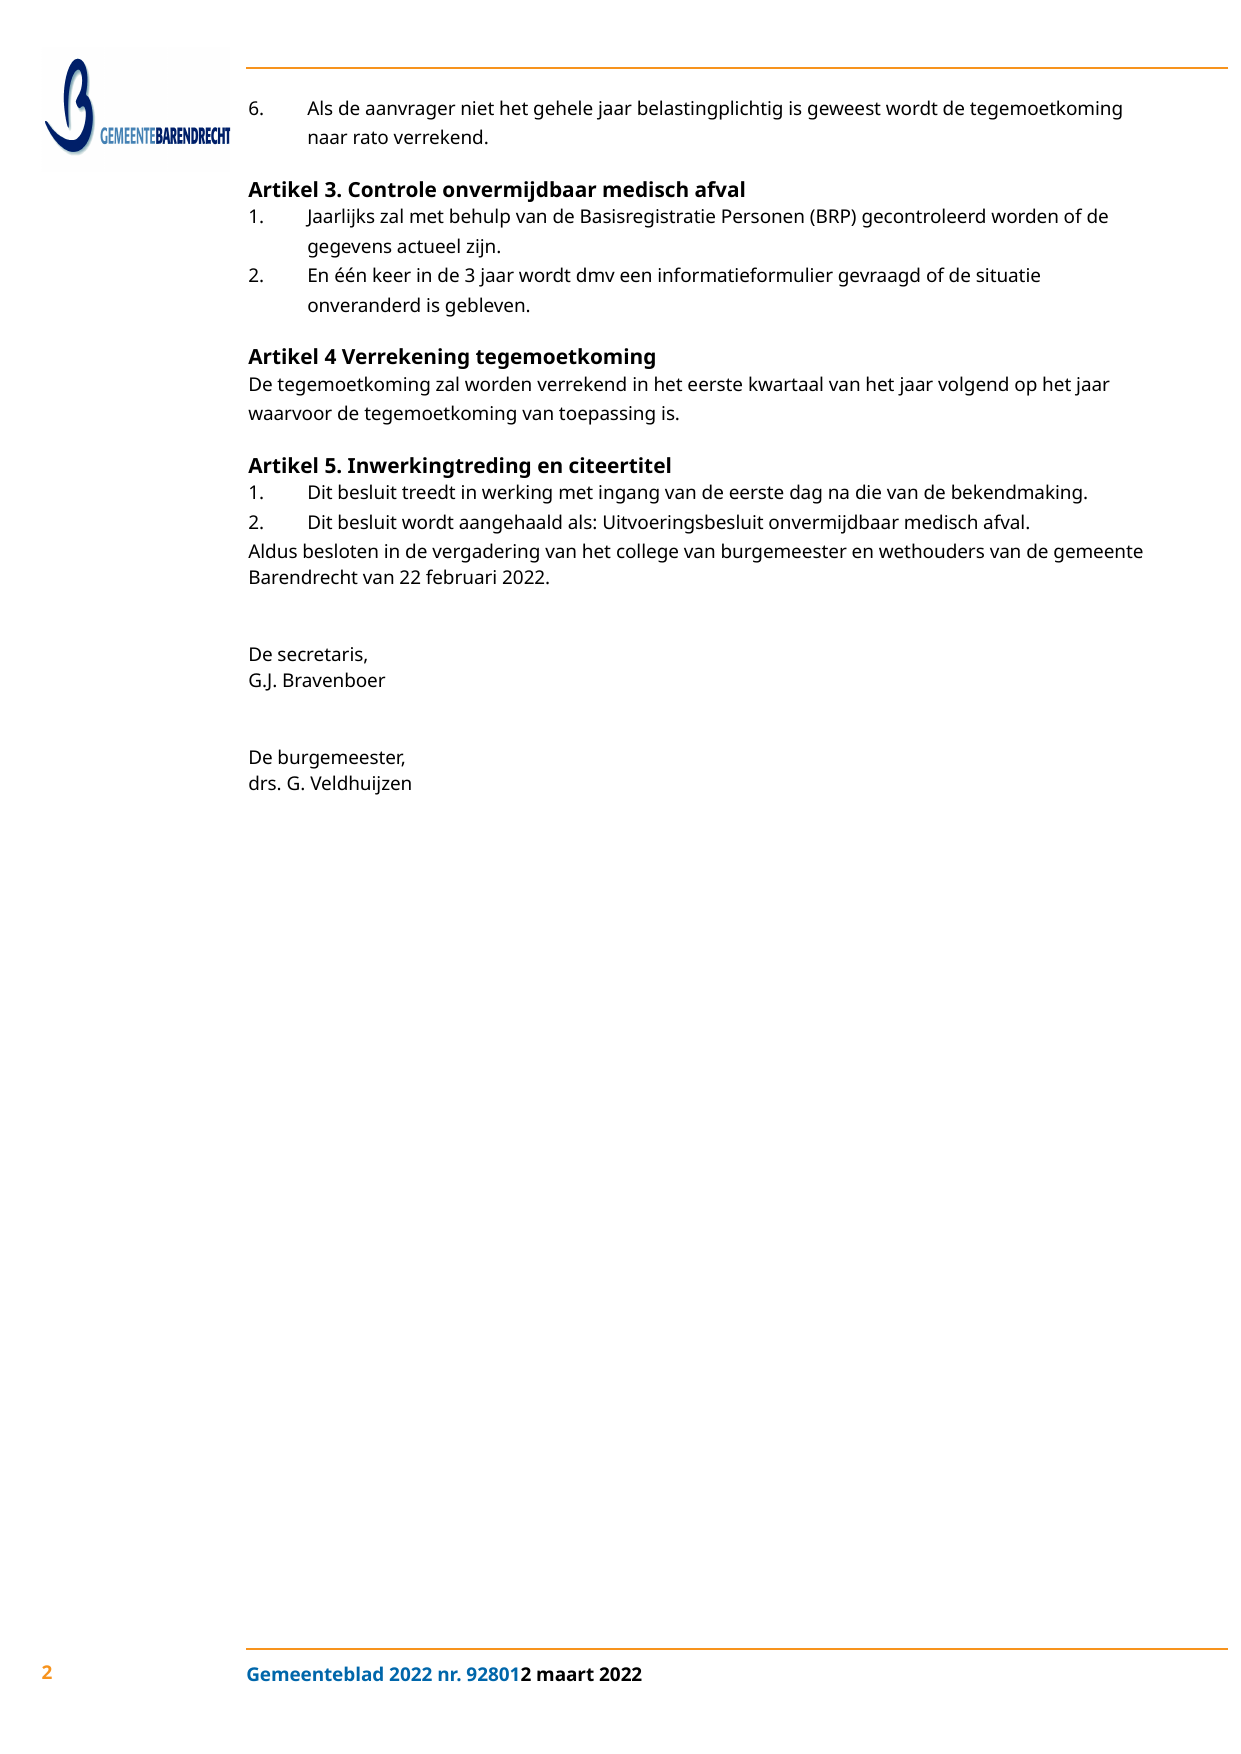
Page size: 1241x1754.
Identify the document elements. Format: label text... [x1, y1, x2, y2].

text Artikel 4 Verrekening tegemoetkoming [248, 342, 1152, 371]
list Als de aanvrager niet het gehele jaar belastingplichtig is geweest wordt de tegemoetkoming naar rato verrekend. [248, 95, 1152, 150]
list Dit besluit treedt in werking met ingang van de eerste dag na die van de bekendmaking. [248, 479, 1152, 505]
text De secretaris, [248, 641, 1152, 667]
list Dit besluit wordt aangehaald als: Uitvoeringsbesluit onvermijdbaar medisch afval. [248, 509, 1152, 534]
text Artikel 3. Controle onvermijdbaar medisch afval [248, 175, 1152, 203]
text Artikel 5. Inwerkingtreding en citeertitel [248, 451, 1152, 479]
text G.J. Bravenboer [248, 667, 1152, 693]
list En één keer in de 3 jaar wordt dmv een informatieformulier gevraagd of de situatie onveranderd is gebleven. [248, 262, 1152, 318]
picture [41, 47, 231, 172]
text De burgemeester, [248, 744, 1152, 770]
list Jaarlijks zal met behulp van de Basisregistratie Personen (BRP) gecontroleerd worden of de gegevens actueel zijn. [248, 203, 1152, 258]
text drs. G. Veldhuijzen [248, 770, 1152, 796]
text Aldus besloten in de vergadering van het college van burgemeester en wethouders van de gemeente Barendrecht van 22 februari 2022. [248, 538, 1152, 590]
text De tegemoetkoming zal worden verrekend in het eerste kwartaal van het jaar volgend op het jaar waarvoor de tegemoetkoming van toepassing is. [248, 371, 1152, 426]
